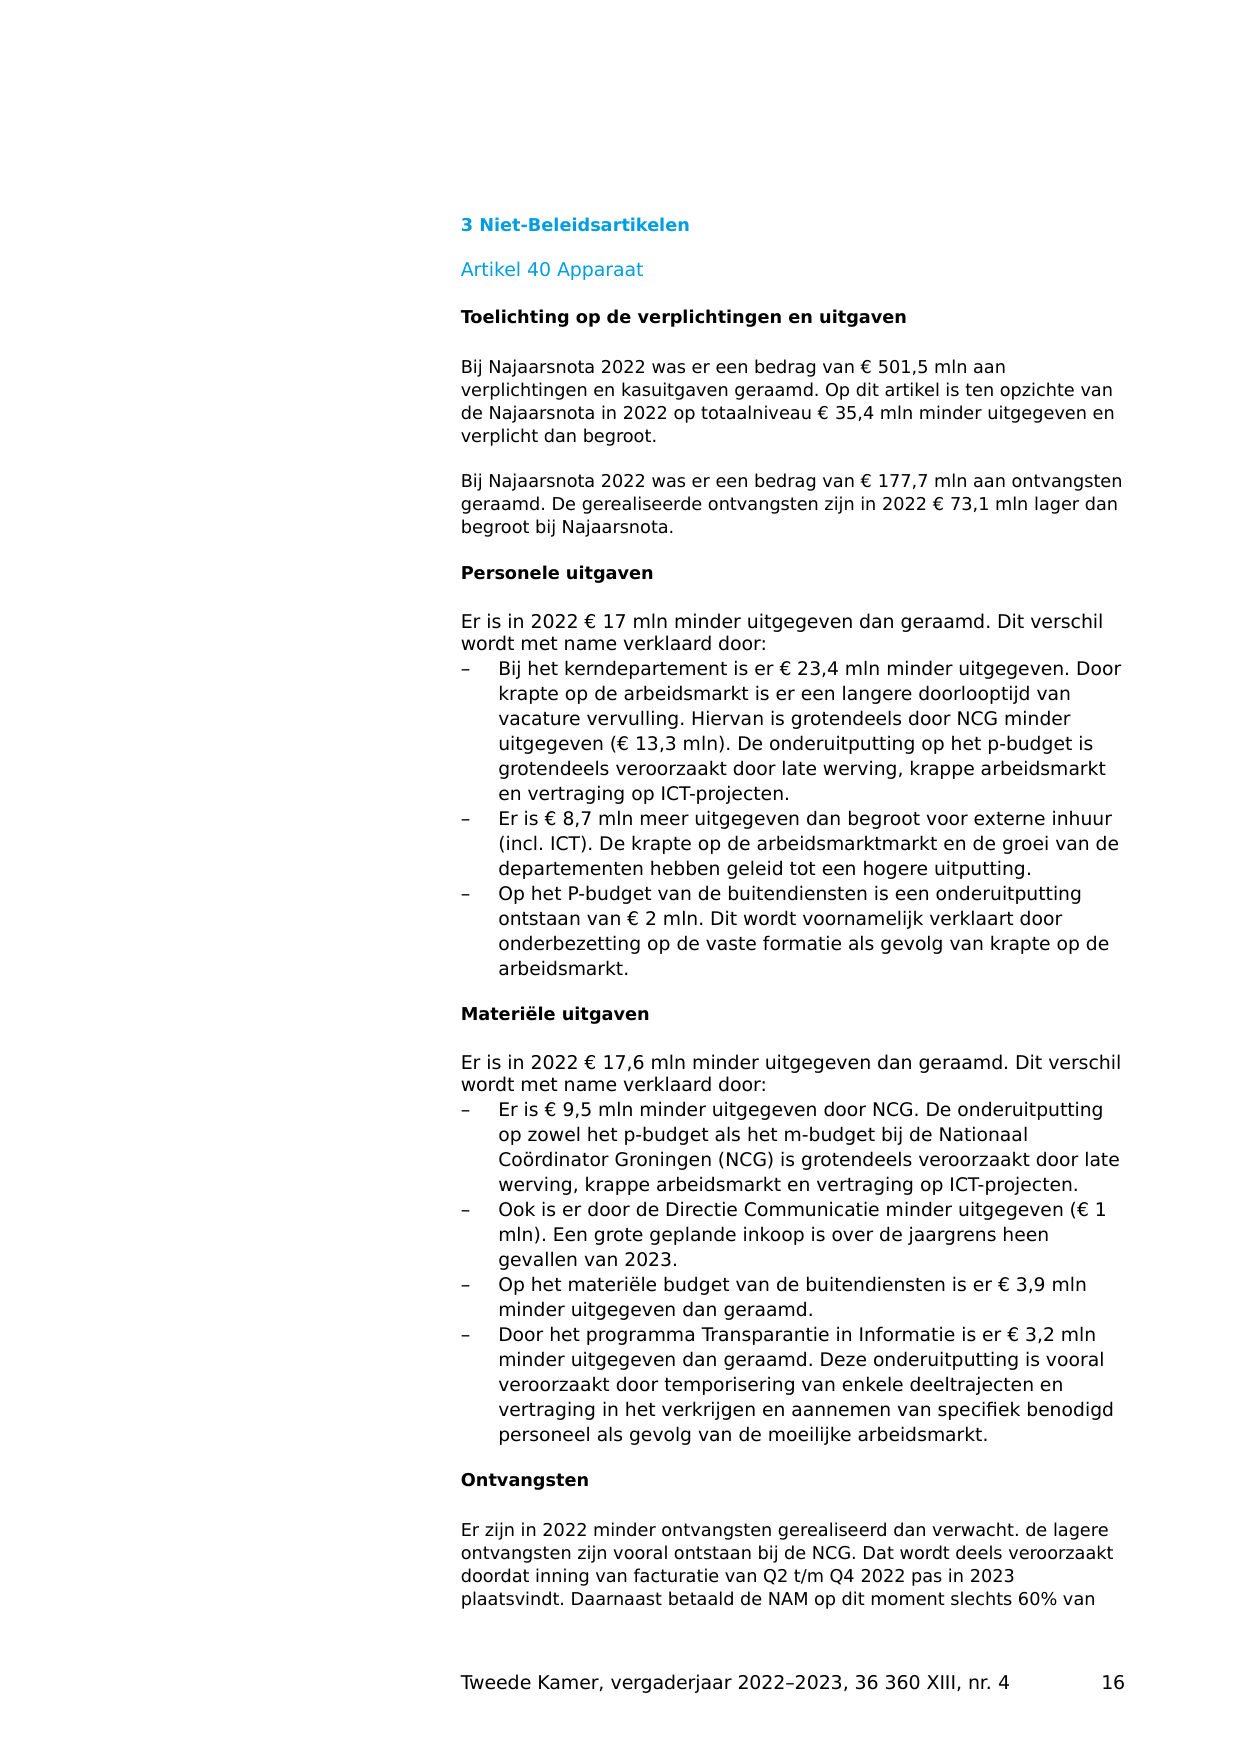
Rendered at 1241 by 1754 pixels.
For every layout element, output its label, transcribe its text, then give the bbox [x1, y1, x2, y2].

text Er zijn in 2022 minder ontvangsten gerealiseerd dan verwacht. de lagere ontvangsten zijn vooral ontstaan bij de NCG. Dat wordt deels veroorzaakt doordat inning van facturatie van Q2 t/m Q4 2022 pas in 2023 plaatsvindt. Daarnaast betaald de NAM op dit moment slechts 60% van [461, 1518, 1125, 1610]
list Bij het kerndepartement is er € 23,4 mln minder uitgegeven. Door krapte op de arbeidsmarkt is er een langere doorlooptijd van vacature vervulling. Hiervan is grotendeels door NCG minder uitgegeven (€ 13,3 mln). De onderuitputting op het p-budget is grotendeels veroorzaakt door late werving, krappe arbeidsmarkt en vertraging op ICT-projecten. [461, 655, 1125, 805]
title 3 Niet-Beleidsartikelen [461, 213, 1125, 236]
text Er is in 2022 € 17 mln minder uitgegeven dan geraamd. Dit verschil wordt met name verklaard door: [461, 611, 1125, 655]
list Ook is er door de Directie Communicatie minder uitgegeven (€ 1 mln). Een grote geplande inkoop is over de jaargrens heen gevallen van 2023. [461, 1196, 1125, 1271]
text Personele uitgaven [461, 561, 1125, 584]
text Bij Najaarsnota 2022 was er een bedrag van € 177,7 mln aan ontvangsten geraamd. De gerealiseerde ontvangsten zijn in 2022 € 73,1 mln lager dan begroot bij Najaarsnota. [461, 469, 1125, 538]
text Ontvangsten [461, 1468, 1125, 1491]
list Door het programma Transparantie in Informatie is er € 3,2 mln minder uitgegeven dan geraamd. Deze onderuitputting is vooral veroorzaakt door temporisering van enkele deeltrajecten en vertraging in het verkrijgen en aannemen van specifiek benodigd personeel als gevolg van de moeilijke arbeidsmarkt. [461, 1321, 1125, 1446]
list Op het materiële budget van de buitendiensten is er € 3,9 mln minder uitgegeven dan geraamd. [461, 1271, 1125, 1321]
list Op het P-budget van de buitendiensten is een onderuitputting ontstaan van € 2 mln. Dit wordt voornamelijk verklaart door onderbezetting op de vaste formatie als gevolg van krapte op de arbeidsmarkt. [461, 880, 1125, 980]
list Er is € 8,7 mln meer uitgegeven dan begroot voor externe inhuur (incl. ICT). De krapte op de arbeidsmarktmarkt en de groei van de departementen hebben geleid tot een hogere uitputting. [461, 805, 1125, 880]
text Er is in 2022 € 17,6 mln minder uitgegeven dan geraamd. Dit verschil wordt met name verklaard door: [461, 1052, 1125, 1096]
text Toelichting op de verplichtingen en uitgaven [461, 305, 1125, 328]
title Artikel 40 Apparaat [461, 259, 1125, 281]
list Er is € 9,5 mln minder uitgegeven door NCG. De onderuitputting op zowel het p-budget als het m-budget bij de Nationaal Coördinator Groningen (NCG) is grotendeels veroorzaakt door late werving, krappe arbeidsmarkt en vertraging op ICT-projecten. [461, 1096, 1125, 1196]
text Materiële uitgaven [461, 1002, 1125, 1025]
text Bij Najaarsnota 2022 was er een bedrag van € 501,5 mln aan verplichtingen en kasuitgaven geraamd. Op dit artikel is ten opzichte van de Najaarsnota in 2022 op totaalniveau € 35,4 mln minder uitgegeven en verplicht dan begroot. [461, 355, 1125, 447]
